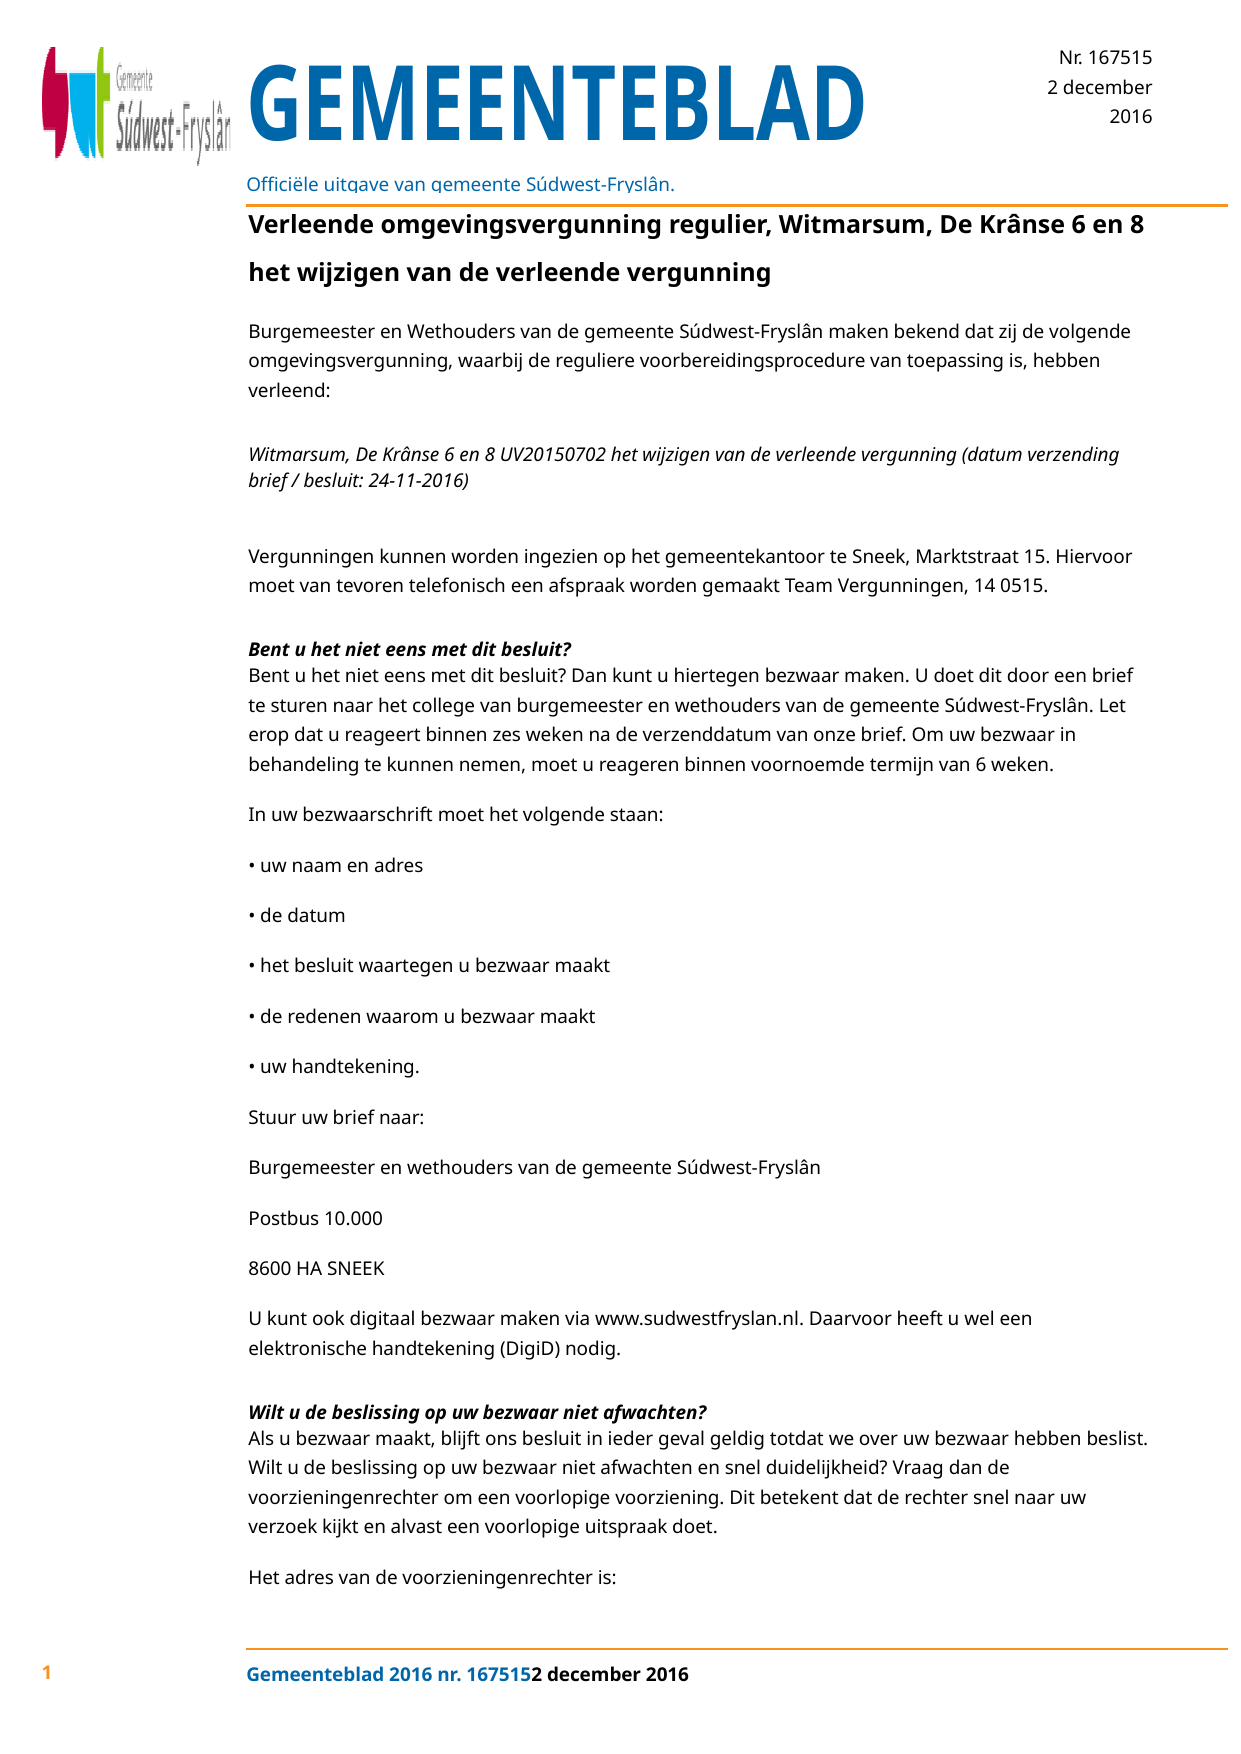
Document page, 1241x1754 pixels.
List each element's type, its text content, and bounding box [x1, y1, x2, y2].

text Stuur uw brief naar: [248, 1104, 1152, 1129]
text • uw handtekening. [248, 1053, 1152, 1079]
text • het besluit waartegen u bezwaar maakt [248, 953, 1152, 978]
text Vergunningen kunnen worden ingezien op het gemeentekantoor te Sneek, Marktstraat 15. Hiervoor moet van tevoren telefonisch een afspraak worden gemaakt Team Vergunningen, 14 0515. [248, 543, 1152, 598]
text 8600 HA SNEEK [248, 1255, 1152, 1281]
text Bent u het niet eens met dit besluit? Dan kunt u hiertegen bezwaar maken. U doet dit door een brief te sturen naar het college van burgemeester en wethouders van de gemeente Súdwest-Fryslân. Let erop dat u reageert binnen zes weken na de verzenddatum van onze brief. Om uw bezwaar in behandeling te kunnen nemen, moet u reageren binnen voornoemde termijn van 6 weken. [248, 662, 1152, 777]
text Bent u het niet eens met dit besluit? [248, 636, 1152, 662]
text Wilt u de beslissing op uw bezwaar niet afwachten? [248, 1399, 1152, 1425]
text Als u bezwaar maakt, blijft ons besluit in ieder geval geldig totdat we over uw bezwaar hebben beslist. Wilt u de beslissing op uw bezwaar niet afwachten en snel duidelijkheid? Vraag dan de voorzieningenrechter om een voorlopige voorziening. Dit betekent dat de rechter snel naar uw verzoek kijkt en alvast een voorlopige uitspraak doet. [248, 1425, 1152, 1539]
text • de redenen waarom u bezwaar maakt [248, 1003, 1152, 1029]
text Burgemeester en Wethouders van de gemeente Súdwest-Fryslân maken bekend dat zij de volgende omgevingsvergunning, waarbij de reguliere voorbereidingsprocedure van toepassing is, hebben verleend: [248, 318, 1152, 403]
text • de datum [248, 902, 1152, 928]
picture [41, 47, 231, 172]
text Het adres van de voorzieningenrechter is: [248, 1564, 1152, 1590]
text Burgemeester en wethouders van de gemeente Súdwest-Fryslân [248, 1154, 1152, 1180]
text U kunt ook digitaal bezwaar maken via www.sudwestfryslan.nl. Daarvoor heeft u wel een elektronische handtekening (DigiD) nodig. [248, 1306, 1152, 1361]
text Postbus 10.000 [248, 1205, 1152, 1230]
text In uw bezwaarschrift moet het volgende staan: [248, 801, 1152, 827]
text Witmarsum, De Krânse 6 en 8 UV20150702 het wijzigen van de verleende vergunning (datum verzending brief / besluit: 24-11-2016) [248, 441, 1152, 492]
text • uw naam en adres [248, 852, 1152, 877]
text Verleende omgevingsvergunning regulier, Witmarsum, De Krânse 6 en 8 het wijzigen van de verleende vergunning [248, 207, 1152, 288]
